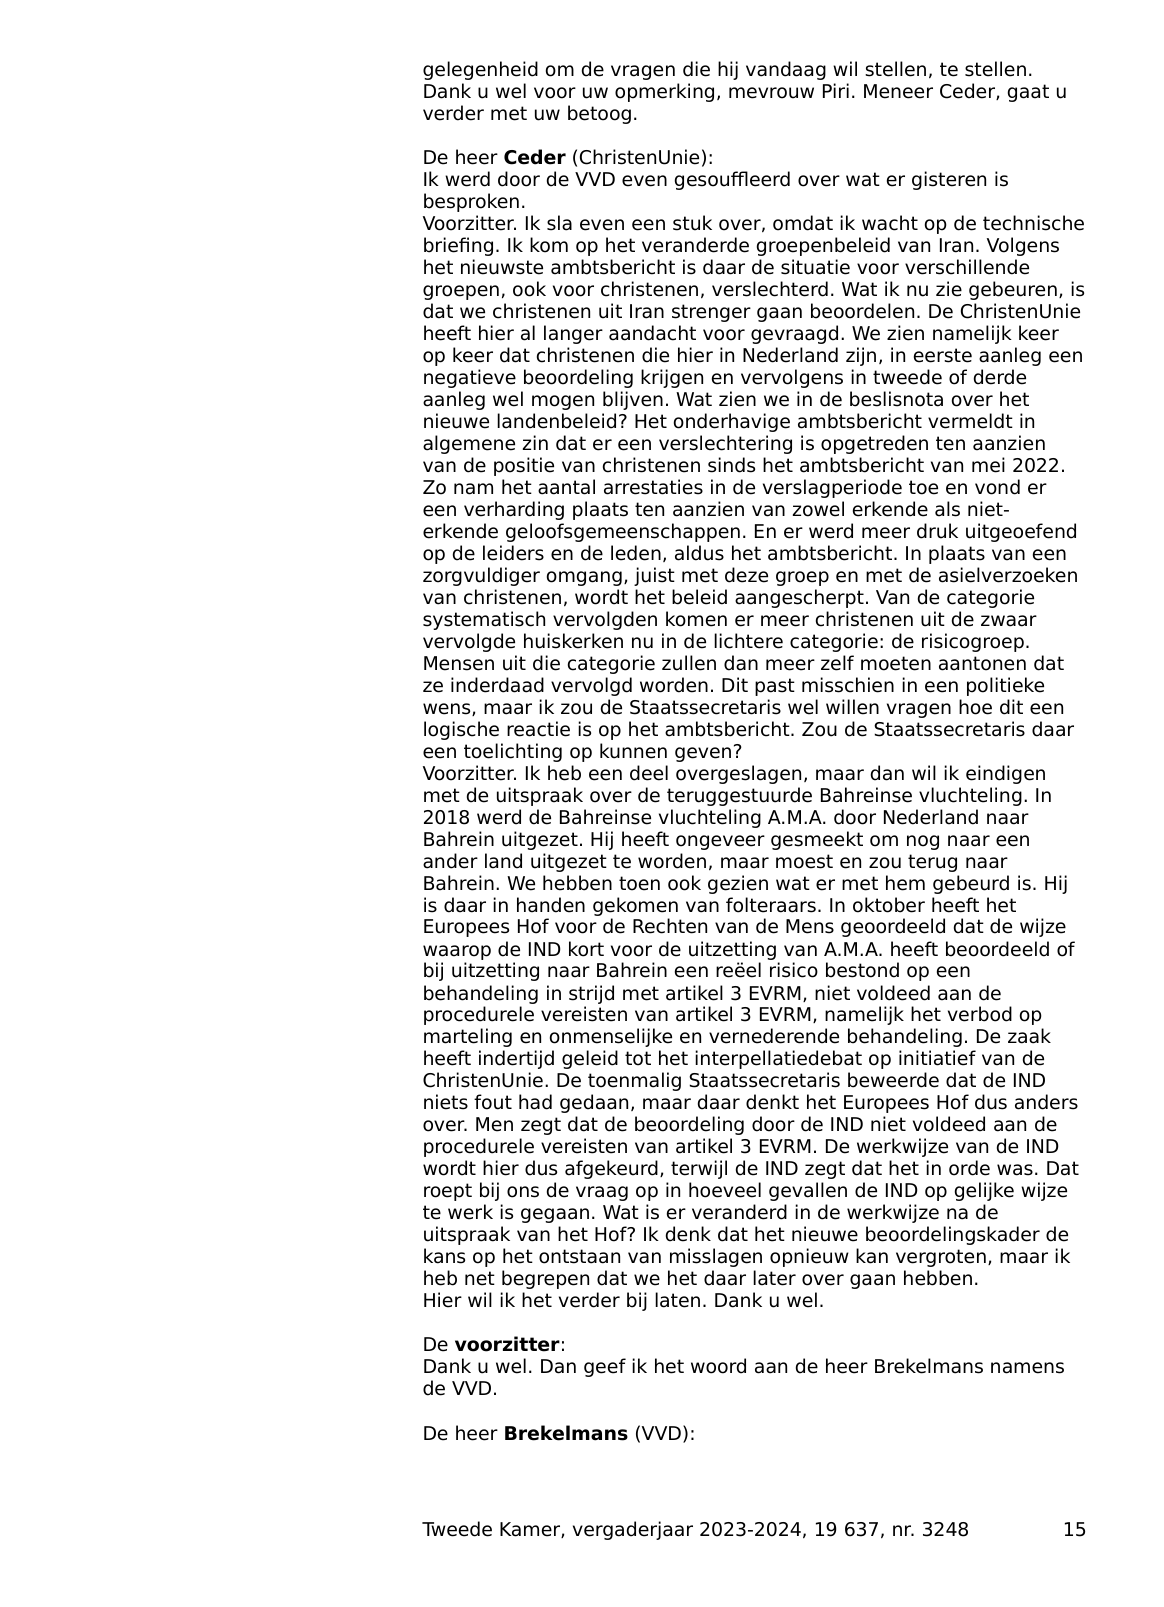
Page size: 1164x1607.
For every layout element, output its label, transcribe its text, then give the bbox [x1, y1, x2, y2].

text gelegenheid om de vragen die hij vandaag wil stellen, te stellen. Dank u wel voor uw opmerking, mevrouw Piri. Meneer Ceder, gaat u verder met uw betoog. [422, 59, 1087, 125]
text Voorzitter. Ik sla even een stuk over, omdat ik wacht op de technische briefing. Ik kom op het veranderde groepenbeleid van Iran. Volgens het nieuwste ambtsbericht is daar de situatie voor verschillende groepen, ook voor christenen, verslechterd. Wat ik nu zie gebeuren, is dat we christenen uit Iran strenger gaan beoordelen. De ChristenUnie heeft hier al langer aandacht voor gevraagd. We zien namelijk keer op keer dat christenen die hier in Nederland zijn, in eerste aanleg een negatieve beoordeling krijgen en vervolgens in tweede of derde aanleg wel mogen blijven. Wat zien we in de beslisnota over het nieuwe landenbeleid? Het onderhavige ambtsbericht vermeldt in algemene zin dat er een verslechtering is opgetreden ten aanzien van de positie van christenen sinds het ambtsbericht van mei 2022. Zo nam het aantal arrestaties in de verslagperiode toe en vond er een verharding plaats ten aanzien van zowel erkende als niet-erkende geloofsgemeenschappen. En er werd meer druk uitgeoefend op de leiders en de leden, aldus het ambtsbericht. In plaats van een zorgvuldiger omgang, juist met deze groep en met de asielverzoeken van christenen, wordt het beleid aangescherpt. Van de categorie systematisch vervolgden komen er meer christenen uit de zwaar vervolgde huiskerken nu in de lichtere categorie: de risicogroep. Mensen uit die categorie zullen dan meer zelf moeten aantonen dat ze inderdaad vervolgd worden. Dit past misschien in een politieke wens, maar ik zou de Staatssecretaris wel willen vragen hoe dit een logische reactie is op het ambtsbericht. Zou de Staatssecretaris daar een toelichting op kunnen geven? [422, 213, 1087, 763]
text Voorzitter. Ik heb een deel overgeslagen, maar dan wil ik eindigen met de uitspraak over de teruggestuurde Bahreinse vluchteling. In 2018 werd de Bahreinse vluchteling A.M.A. door Nederland naar Bahrein uitgezet. Hij heeft ongeveer gesmeekt om nog naar een ander land uitgezet te worden, maar moest en zou terug naar Bahrein. We hebben toen ook gezien wat er met hem gebeurd is. Hij is daar in handen gekomen van folteraars. In oktober heeft het Europees Hof voor de Rechten van de Mens geoordeeld dat de wijze waarop de IND kort voor de uitzetting van A.M.A. heeft beoordeeld of bij uitzetting naar Bahrein een reëel risico bestond op een behandeling in strijd met artikel 3 EVRM, niet voldeed aan de procedurele vereisten van artikel 3 EVRM, namelijk het verbod op marteling en onmenselijke en vernederende behandeling. De zaak heeft indertijd geleid tot het interpellatiedebat op initiatief van de ChristenUnie. De toenmalig Staatssecretaris beweerde dat de IND niets fout had gedaan, maar daar denkt het Europees Hof dus anders over. Men zegt dat de beoordeling door de IND niet voldeed aan de procedurele vereisten van artikel 3 EVRM. De werkwijze van de IND wordt hier dus afgekeurd, terwijl de IND zegt dat het in orde was. Dat roept bij ons de vraag op in hoeveel gevallen de IND op gelijke wijze te werk is gegaan. Wat is er veranderd in de werkwijze na de uitspraak van het Hof? Ik denk dat het nieuwe beoordelingskader de kans op het ontstaan van misslagen opnieuw kan vergroten, maar ik heb net begrepen dat we het daar later over gaan hebben. [422, 763, 1087, 1290]
text Hier wil ik het verder bij laten. Dank u wel. [422, 1290, 1087, 1312]
text De heer Ceder (ChristenUnie): [422, 147, 1087, 169]
text Dank u wel. Dan geef ik het woord aan de heer Brekelmans namens de VVD. [422, 1356, 1087, 1400]
text De heer Brekelmans (VVD): [422, 1422, 1087, 1444]
text Ik werd door de VVD even gesouffleerd over wat er gisteren is besproken. [422, 169, 1087, 213]
text De voorzitter: [422, 1334, 1087, 1356]
